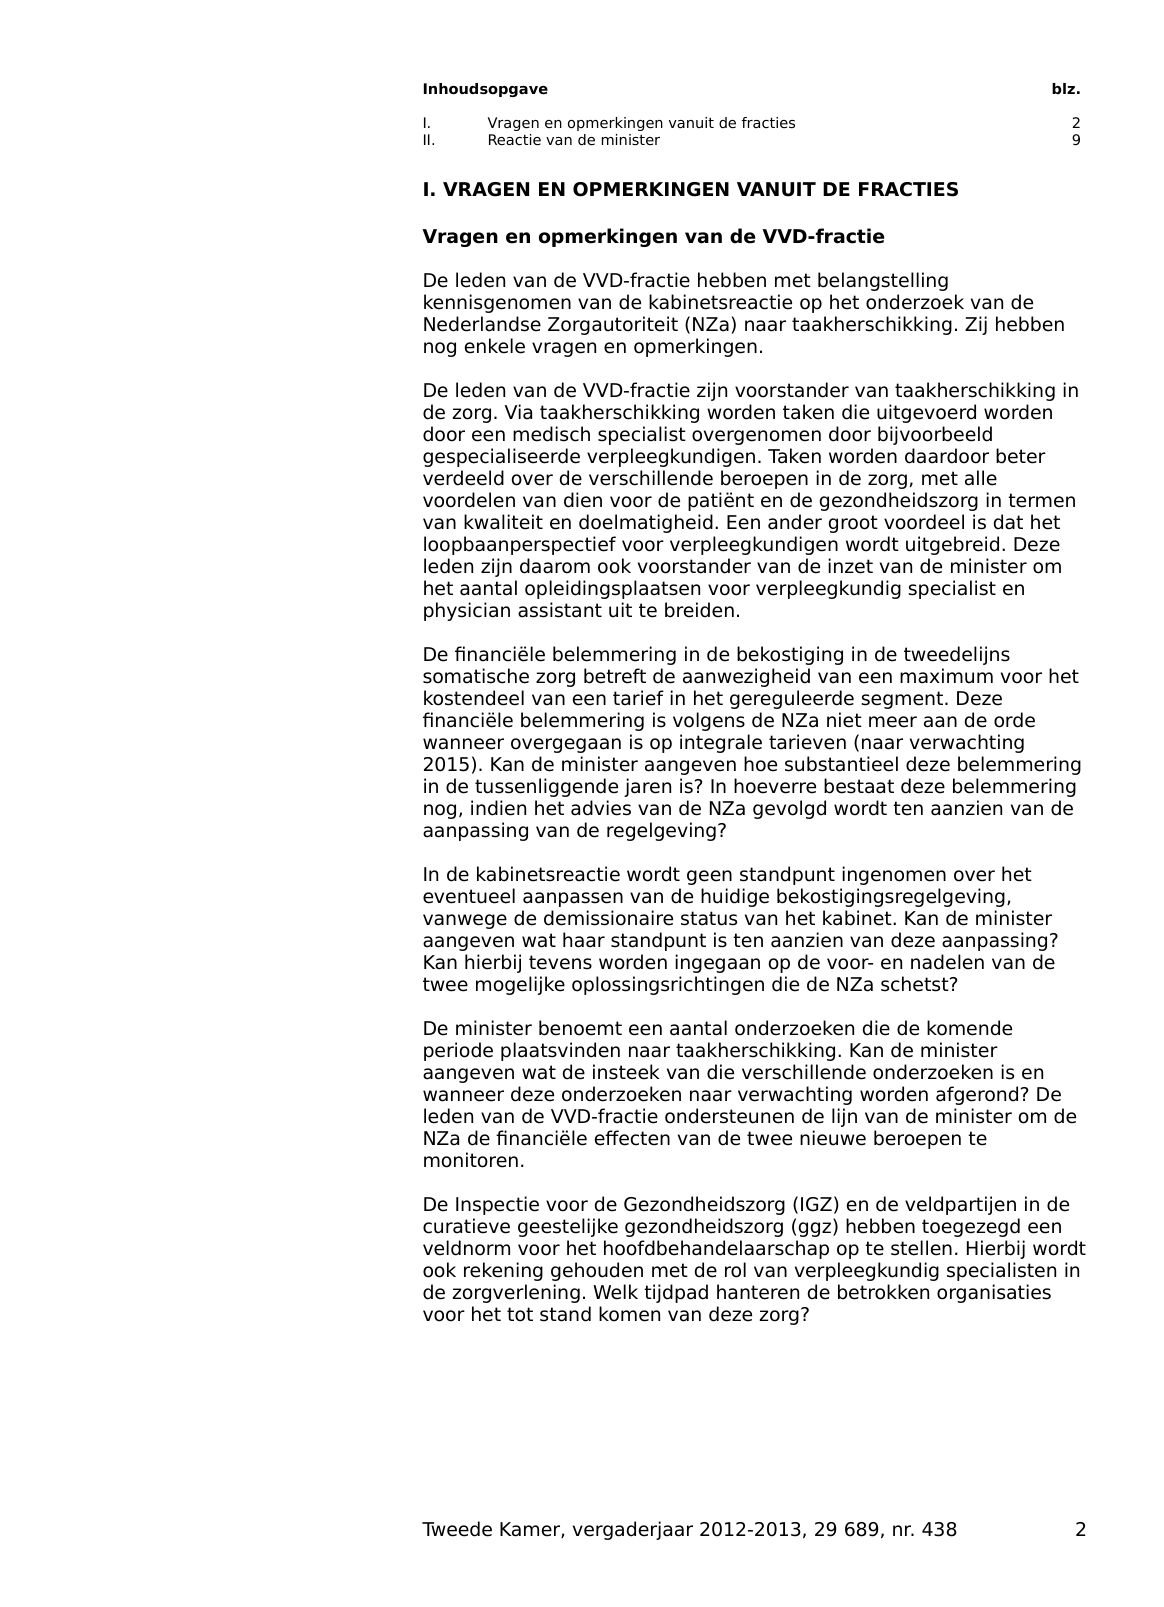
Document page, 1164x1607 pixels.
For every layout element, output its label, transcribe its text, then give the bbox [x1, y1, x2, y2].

table_header Inhoudsopgave [422, 81, 1013, 98]
text De leden van de VVD-fractie zijn voorstander van taakherschikking in de zorg. Via taakherschikking worden taken die uitgevoerd worden door een medisch specialist overgenomen door bijvoorbeeld gespecialiseerde verpleegkundigen. Taken worden daardoor beter verdeeld over de verschillende beroepen in de zorg, met alle voordelen van dien voor de patiënt en de gezondheidszorg in termen van kwaliteit en doelmatigheid. Een ander groot voordeel is dat het loopbaanperspectief voor verpleegkundigen wordt uitgebreid. Deze leden zijn daarom ook voorstander van de inzet van de minister om het aantal opleidingsplaatsen voor verpleegkundig specialist en physician assistant uit te breiden. [422, 380, 1087, 622]
text De minister benoemt een aantal onderzoeken die de komende periode plaatsvinden naar taakherschikking. Kan de minister aangeven wat de insteek van die verschillende onderzoeken is en wanneer deze onderzoeken naar verwachting worden afgerond? De leden van de VVD-fractie ondersteunen de lijn van de minister om de NZa de financiële effecten van de twee nieuwe beroepen te monitoren. [422, 1018, 1087, 1172]
table_cell II. [422, 132, 481, 149]
table_cell I. [422, 115, 481, 132]
table_cell [1013, 98, 1087, 115]
text De Inspectie voor de Gezondheidszorg (IGZ) en de veldpartijen in de curatieve geestelijke gezondheidszorg (ggz) hebben toegezegd een veldnorm voor het hoofdbehandelaarschap op te stellen. Hierbij wordt ook rekening gehouden met de rol van verpleegkundig specialisten in de zorgverlening. Welk tijdpad hanteren de betrokken organisaties voor het tot stand komen van deze zorg? [422, 1194, 1087, 1326]
table_header blz. [1013, 81, 1087, 98]
text In de kabinetsreactie wordt geen standpunt ingenomen over het eventueel aanpassen van de huidige bekostigingsregelgeving, vanwege de demissionaire status van het kabinet. Kan de minister aangeven wat haar standpunt is ten aanzien van deze aanpassing? Kan hierbij tevens worden ingegaan op de voor- en nadelen van de twee mogelijke oplossingsrichtingen die de NZa schetst? [422, 864, 1087, 996]
subtitle I. VRAGEN EN OPMERKINGEN VANUIT DE FRACTIES [422, 179, 1087, 201]
table_cell [422, 98, 481, 115]
table_cell 2 [1013, 115, 1087, 132]
text De leden van de VVD-fractie hebben met belangstelling kennisgenomen van de kabinetsreactie op het onderzoek van de Nederlandse Zorgautoriteit (NZa) naar taakherschikking. Zij hebben nog enkele vragen en opmerkingen. [422, 270, 1087, 358]
table_cell [481, 98, 1013, 115]
table_cell 9 [1013, 132, 1087, 149]
subtitle Vragen en opmerkingen van de VVD-fractie [422, 226, 1087, 248]
table_cell Vragen en opmerkingen vanuit de fracties [481, 115, 1013, 132]
text De financiële belemmering in de bekostiging in de tweedelijns somatische zorg betreft de aanwezigheid van een maximum voor het kostendeel van een tarief in het gereguleerde segment. Deze financiële belemmering is volgens de NZa niet meer aan de orde wanneer overgegaan is op integrale tarieven (naar verwachting 2015). Kan de minister aangeven hoe substantieel deze belemmering in de tussenliggende jaren is? In hoeverre bestaat deze belemmering nog, indien het advies van de NZa gevolgd wordt ten aanzien van de aanpassing van de regelgeving? [422, 644, 1087, 842]
table_cell Reactie van de minister [481, 132, 1013, 149]
